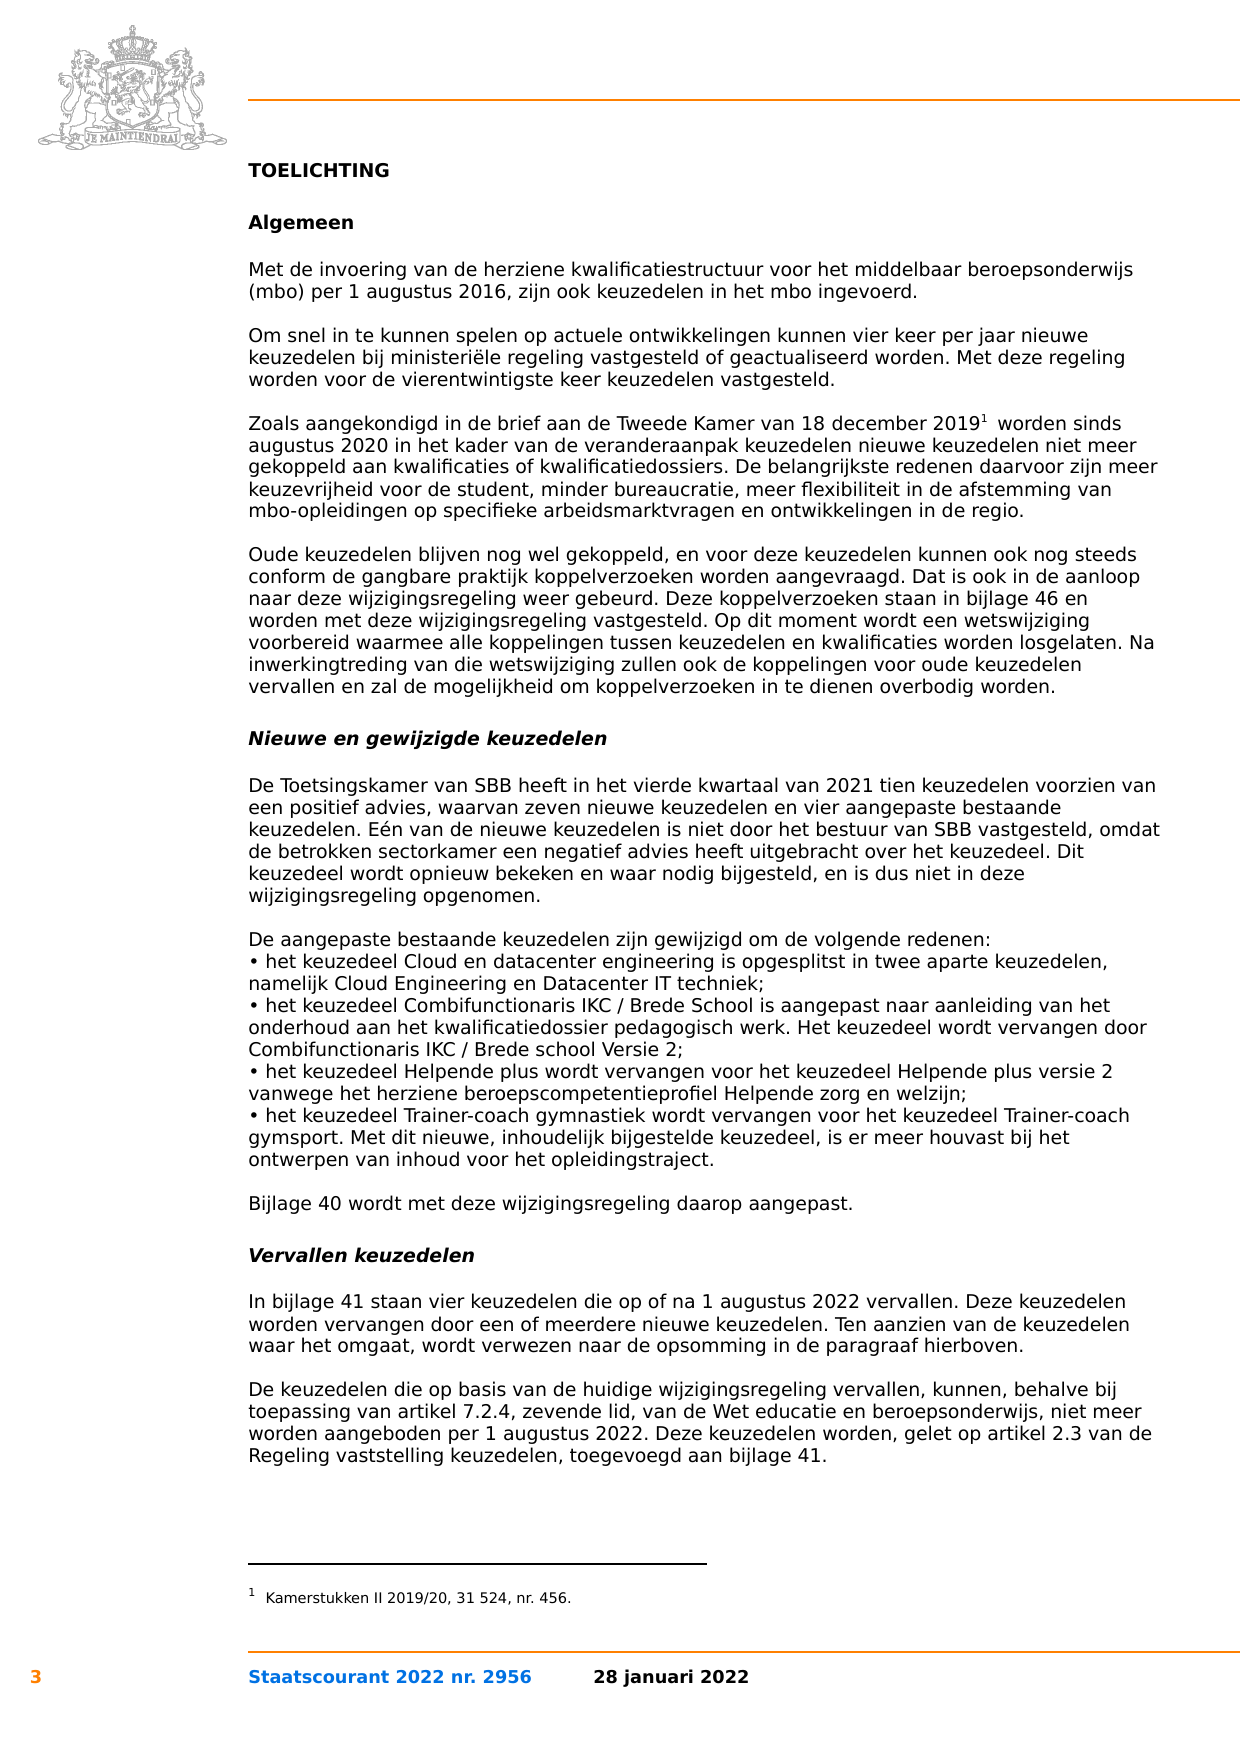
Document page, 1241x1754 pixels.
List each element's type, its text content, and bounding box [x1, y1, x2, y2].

text Zoals aangekondigd in de brief aan de Tweede Kamer van 18 december 2019 worden sinds augustus 2020 in het kader van de veranderaanpak keuzedelen nieuwe keuzedelen niet meer gekoppeld aan kwalificaties of kwalificatiedossiers. De belangrijkste redenen daarvoor zijn meer keuzevrijheid voor de student, minder bureaucratie, meer flexibiliteit in de afstemming van mbo-opleidingen op specifieke arbeidsmarktvragen en ontwikkelingen in de regio. [248, 412, 1163, 522]
text Met de invoering van de herziene kwalificatiestructuur voor het middelbaar beroepsonderwijs (mbo) per 1 augustus 2016, zijn ook keuzedelen in het mbo ingevoerd. [248, 259, 1163, 303]
text De Toetsingskamer van SBB heeft in het vierde kwartaal van 2021 tien keuzedelen voorzien van een positief advies, waarvan zeven nieuwe keuzedelen en vier aangepaste bestaande keuzedelen. Eén van de nieuwe keuzedelen is niet door het bestuur van SBB vastgesteld, omdat de betrokken sectorkamer een negatief advies heeft uitgebracht over het keuzedeel. Dit keuzedeel wordt opnieuw bekeken en waar nodig bijgesteld, en is dus niet in deze wijzigingsregeling opgenomen. [248, 775, 1163, 907]
picture [38, 25, 227, 150]
text • het keuzedeel Cloud en datacenter engineering is opgesplitst in twee aparte keuzedelen, namelijk Cloud Engineering en Datacenter IT techniek; [248, 951, 1163, 995]
text In bijlage 41 staan vier keuzedelen die op of na 1 augustus 2022 vervallen. Deze keuzedelen worden vervangen door een of meerdere nieuwe keuzedelen. Ten aanzien van de keuzedelen waar het omgaat, wordt verwezen naar de opsomming in de paragraaf hierboven. [248, 1291, 1163, 1357]
subtitle TOELICHTING [248, 160, 1163, 182]
text De aangepaste bestaande keuzedelen zijn gewijzigd om de volgende redenen: [248, 929, 1163, 951]
subtitle Algemeen [248, 212, 1163, 234]
subtitle Nieuwe en gewijzigde keuzedelen [248, 728, 1163, 750]
text Om snel in te kunnen spelen op actuele ontwikkelingen kunnen vier keer per jaar nieuwe keuzedelen bij ministeriële regeling vastgesteld of geactualiseerd worden. Met deze regeling worden voor de vierentwintigste keer keuzedelen vastgesteld. [248, 325, 1163, 391]
text • het keuzedeel Combifunctionaris IKC / Brede School is aangepast naar aanleiding van het onderhoud aan het kwalificatiedossier pedagogisch werk. Het keuzedeel wordt vervangen door Combifunctionaris IKC / Brede school Versie 2; [248, 995, 1163, 1061]
subtitle Vervallen keuzedelen [248, 1244, 1163, 1266]
text Kamerstukken II 2019/20, 31 524, nr. 456. [248, 1586, 1163, 1608]
text Oude keuzedelen blijven nog wel gekoppeld, en voor deze keuzedelen kunnen ook nog steeds conform de gangbare praktijk koppelverzoeken worden aangevraagd. Dat is ook in de aanloop naar deze wijzigingsregeling weer gebeurd. Deze koppelverzoeken staan in bijlage 46 en worden met deze wijzigingsregeling vastgesteld. Op dit moment wordt een wetswijziging voorbereid waarmee alle koppelingen tussen keuzedelen en kwalificaties worden losgelaten. Na inwerkingtreding van die wetswijziging zullen ook de koppelingen voor oude keuzedelen vervallen en zal de mogelijkheid om koppelverzoeken in te dienen overbodig worden. [248, 544, 1163, 698]
text Bijlage 40 wordt met deze wijzigingsregeling daarop aangepast. [248, 1192, 1163, 1214]
text • het keuzedeel Helpende plus wordt vervangen voor het keuzedeel Helpende plus versie 2 vanwege het herziene beroepscompetentieprofiel Helpende zorg en welzijn; [248, 1061, 1163, 1105]
text De keuzedelen die op basis van de huidige wijzigingsregeling vervallen, kunnen, behalve bij toepassing van artikel 7.2.4, zevende lid, van de Wet educatie en beroepsonderwijs, niet meer worden aangeboden per 1 augustus 2022. Deze keuzedelen worden, gelet op artikel 2.3 van de Regeling vaststelling keuzedelen, toegevoegd aan bijlage 41. [248, 1379, 1163, 1467]
text • het keuzedeel Trainer-coach gymnastiek wordt vervangen voor het keuzedeel Trainer-coach gymsport. Met dit nieuwe, inhoudelijk bijgestelde keuzedeel, is er meer houvast bij het ontwerpen van inhoud voor het opleidingstraject. [248, 1105, 1163, 1171]
